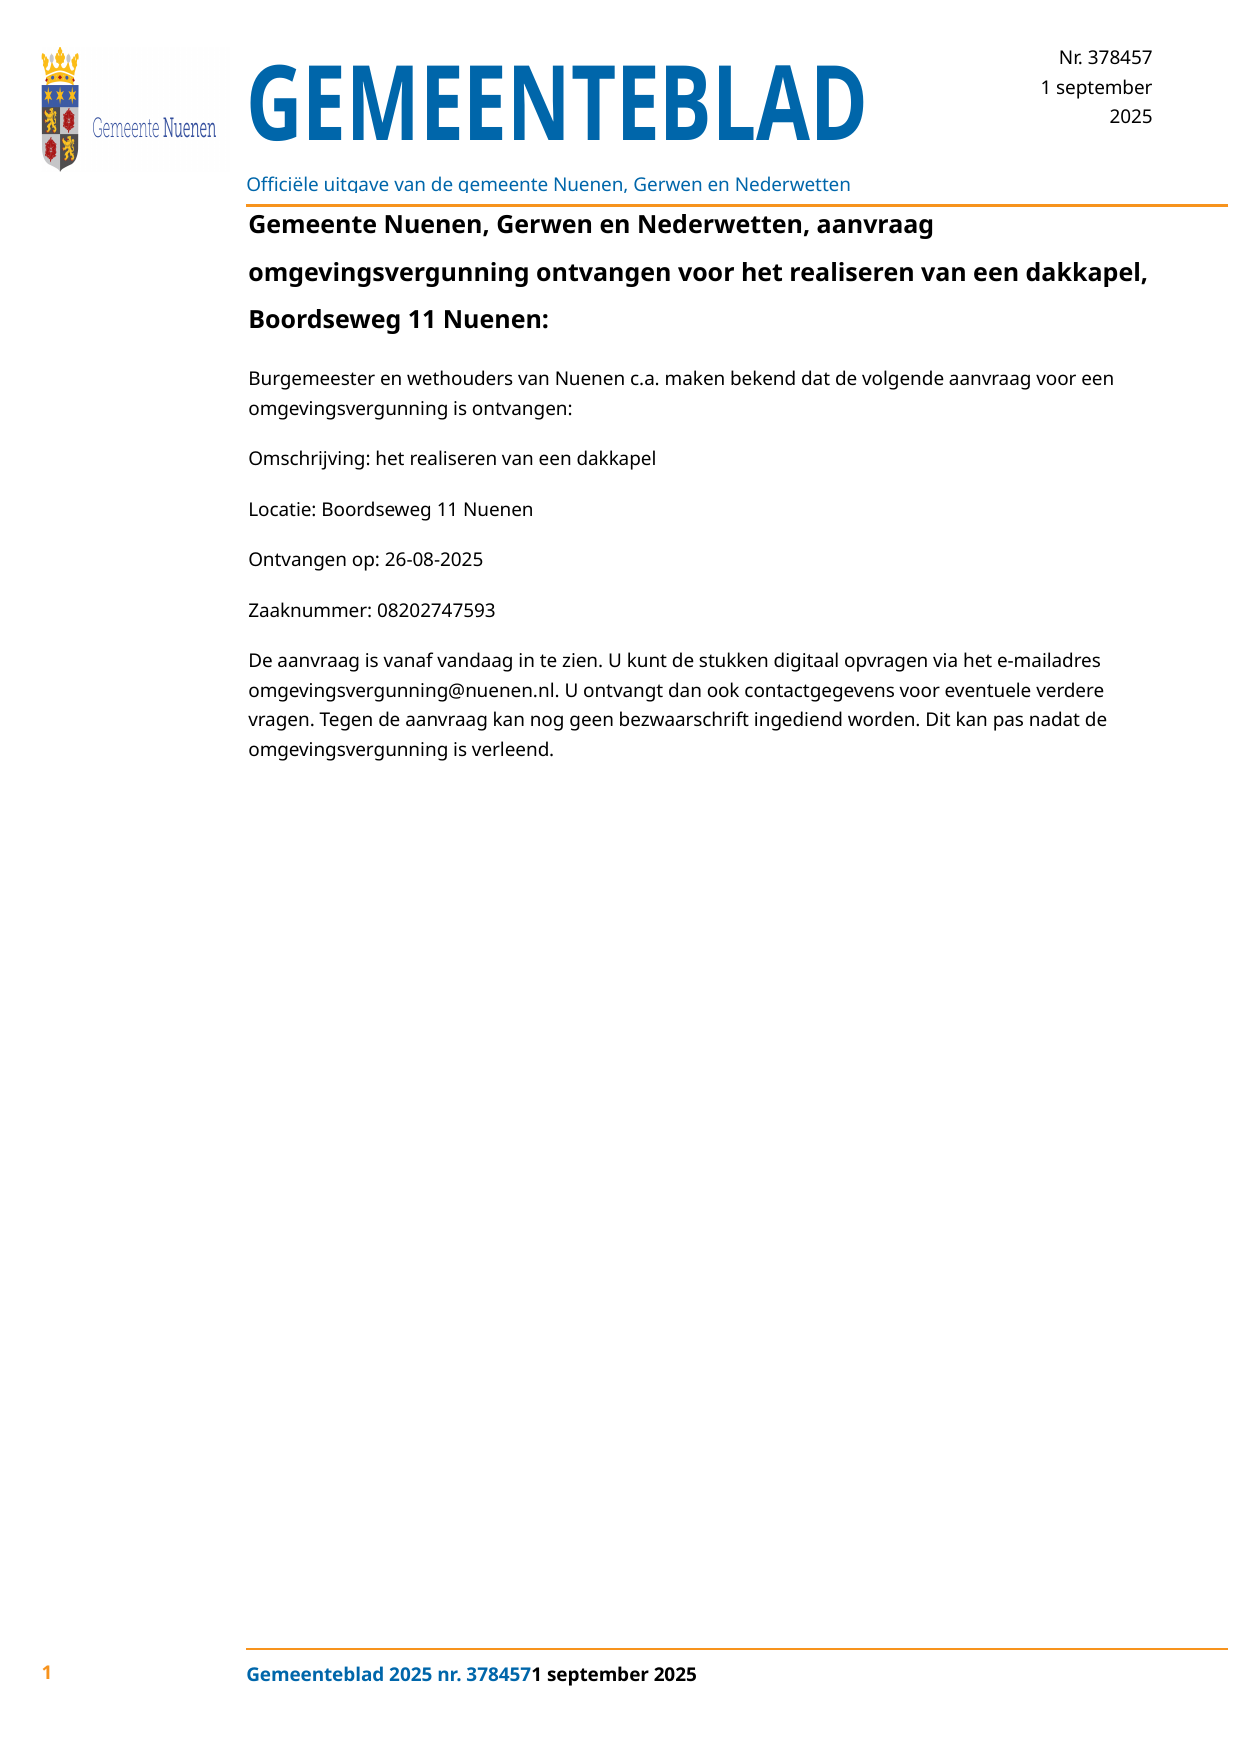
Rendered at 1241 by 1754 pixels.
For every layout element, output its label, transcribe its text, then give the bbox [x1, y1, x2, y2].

text De aanvraag is vanaf vandaag in te zien. U kunt de stukken digitaal opvragen via het e-mailadres omgevingsvergunning@nuenen.nl. U ontvangt dan ook contactgegevens voor eventuele verdere vragen. Tegen de aanvraag kan nog geen bezwaarschrift ingediend worden. Dit kan pas nadat de omgevingsvergunning is verleend. [248, 647, 1152, 762]
text Gemeente Nuenen, Gerwen en Nederwetten, aanvraag omgevingsvergunning ontvangen voor het realiseren van een dakkapel, Boordseweg 11 Nuenen: [248, 207, 1152, 336]
text Zaaknummer: 08202747593 [248, 597, 1152, 622]
text Ontvangen op: 26-08-2025 [248, 546, 1152, 572]
text Burgemeester en wethouders van Nuenen c.a. maken bekend dat de volgende aanvraag voor een omgevingsvergunning is ontvangen: [248, 366, 1152, 421]
text Locatie: Boordseweg 11 Nuenen [248, 496, 1152, 522]
picture [41, 47, 231, 172]
text Omschrijving: het realiseren van een dakkapel [248, 446, 1152, 471]
